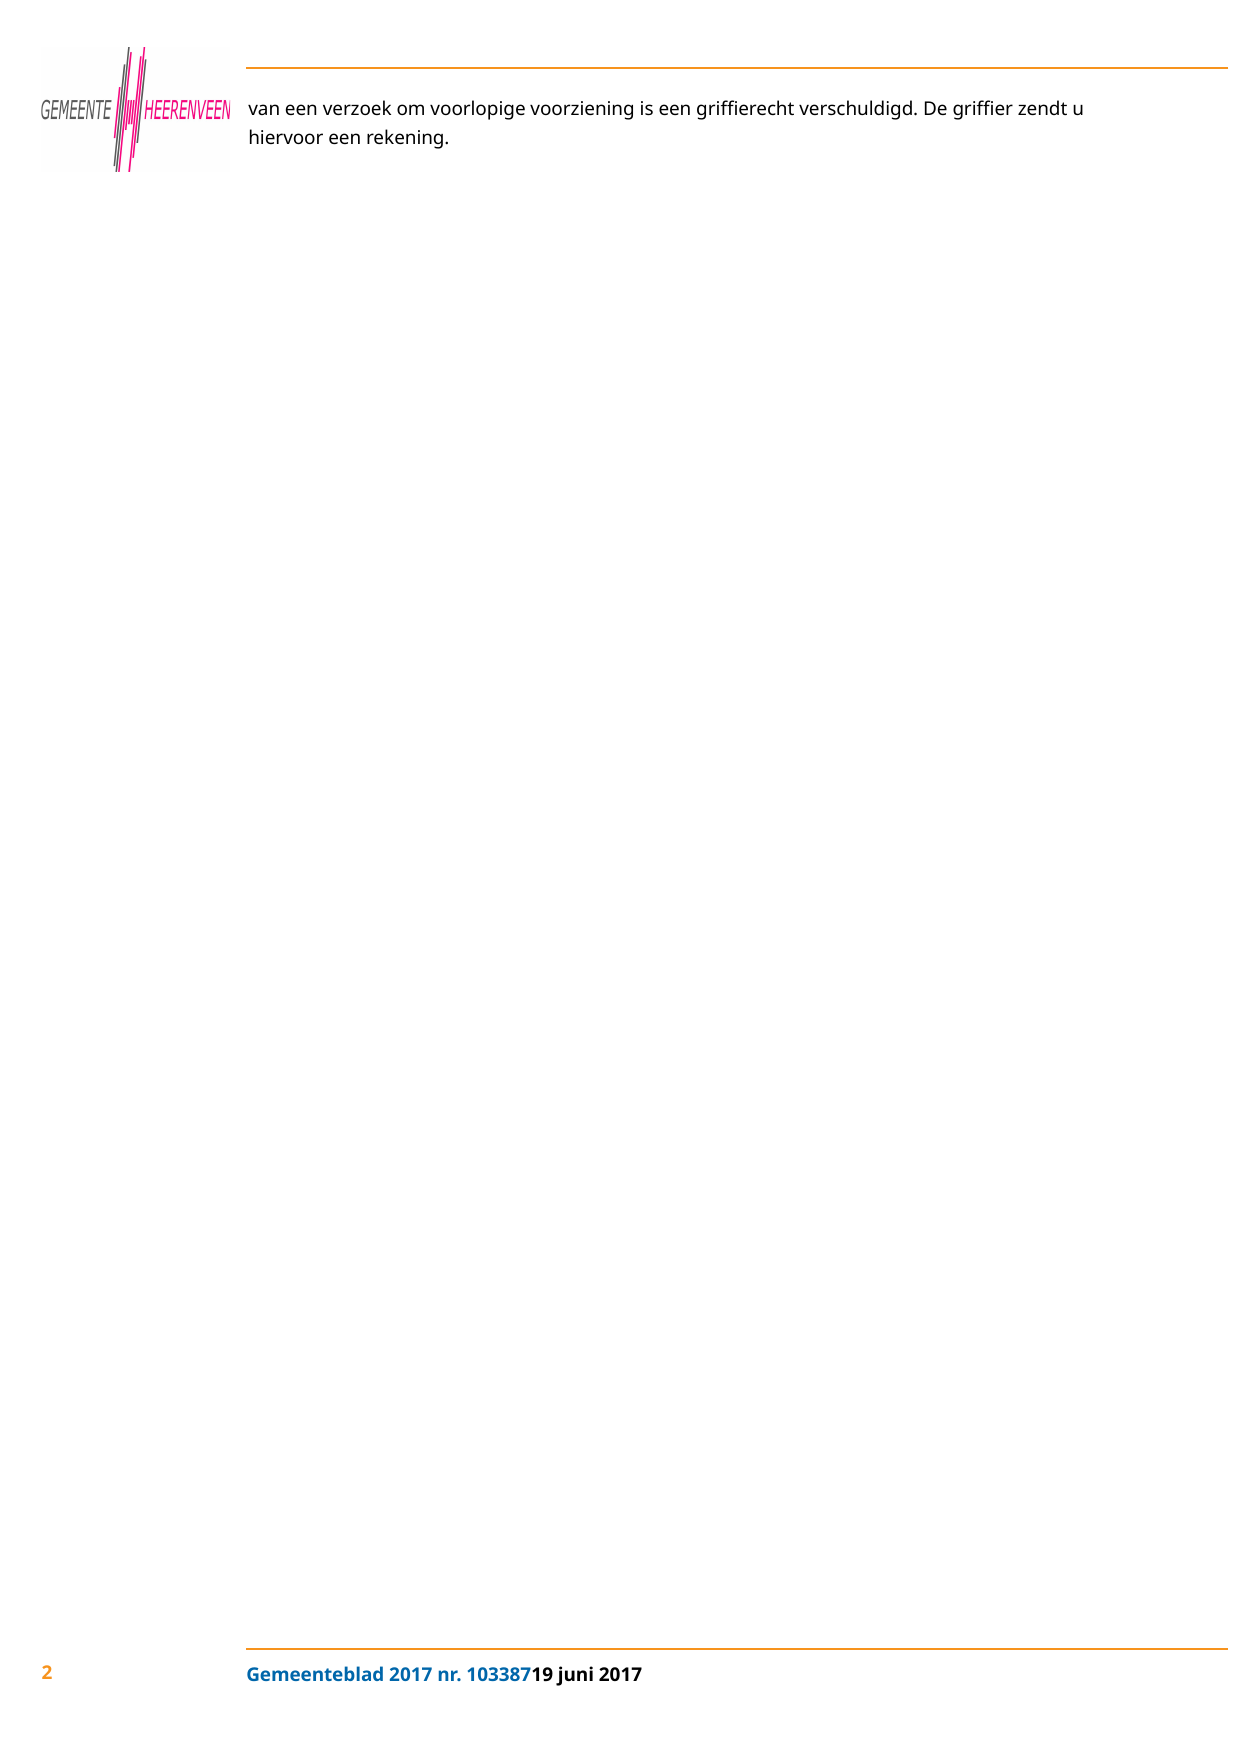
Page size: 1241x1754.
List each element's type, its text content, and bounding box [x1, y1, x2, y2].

picture [41, 47, 231, 172]
text van een verzoek om voorlopige voorziening is een griffierecht verschuldigd. De griffier zendt u hiervoor een rekening. [248, 95, 1152, 150]
